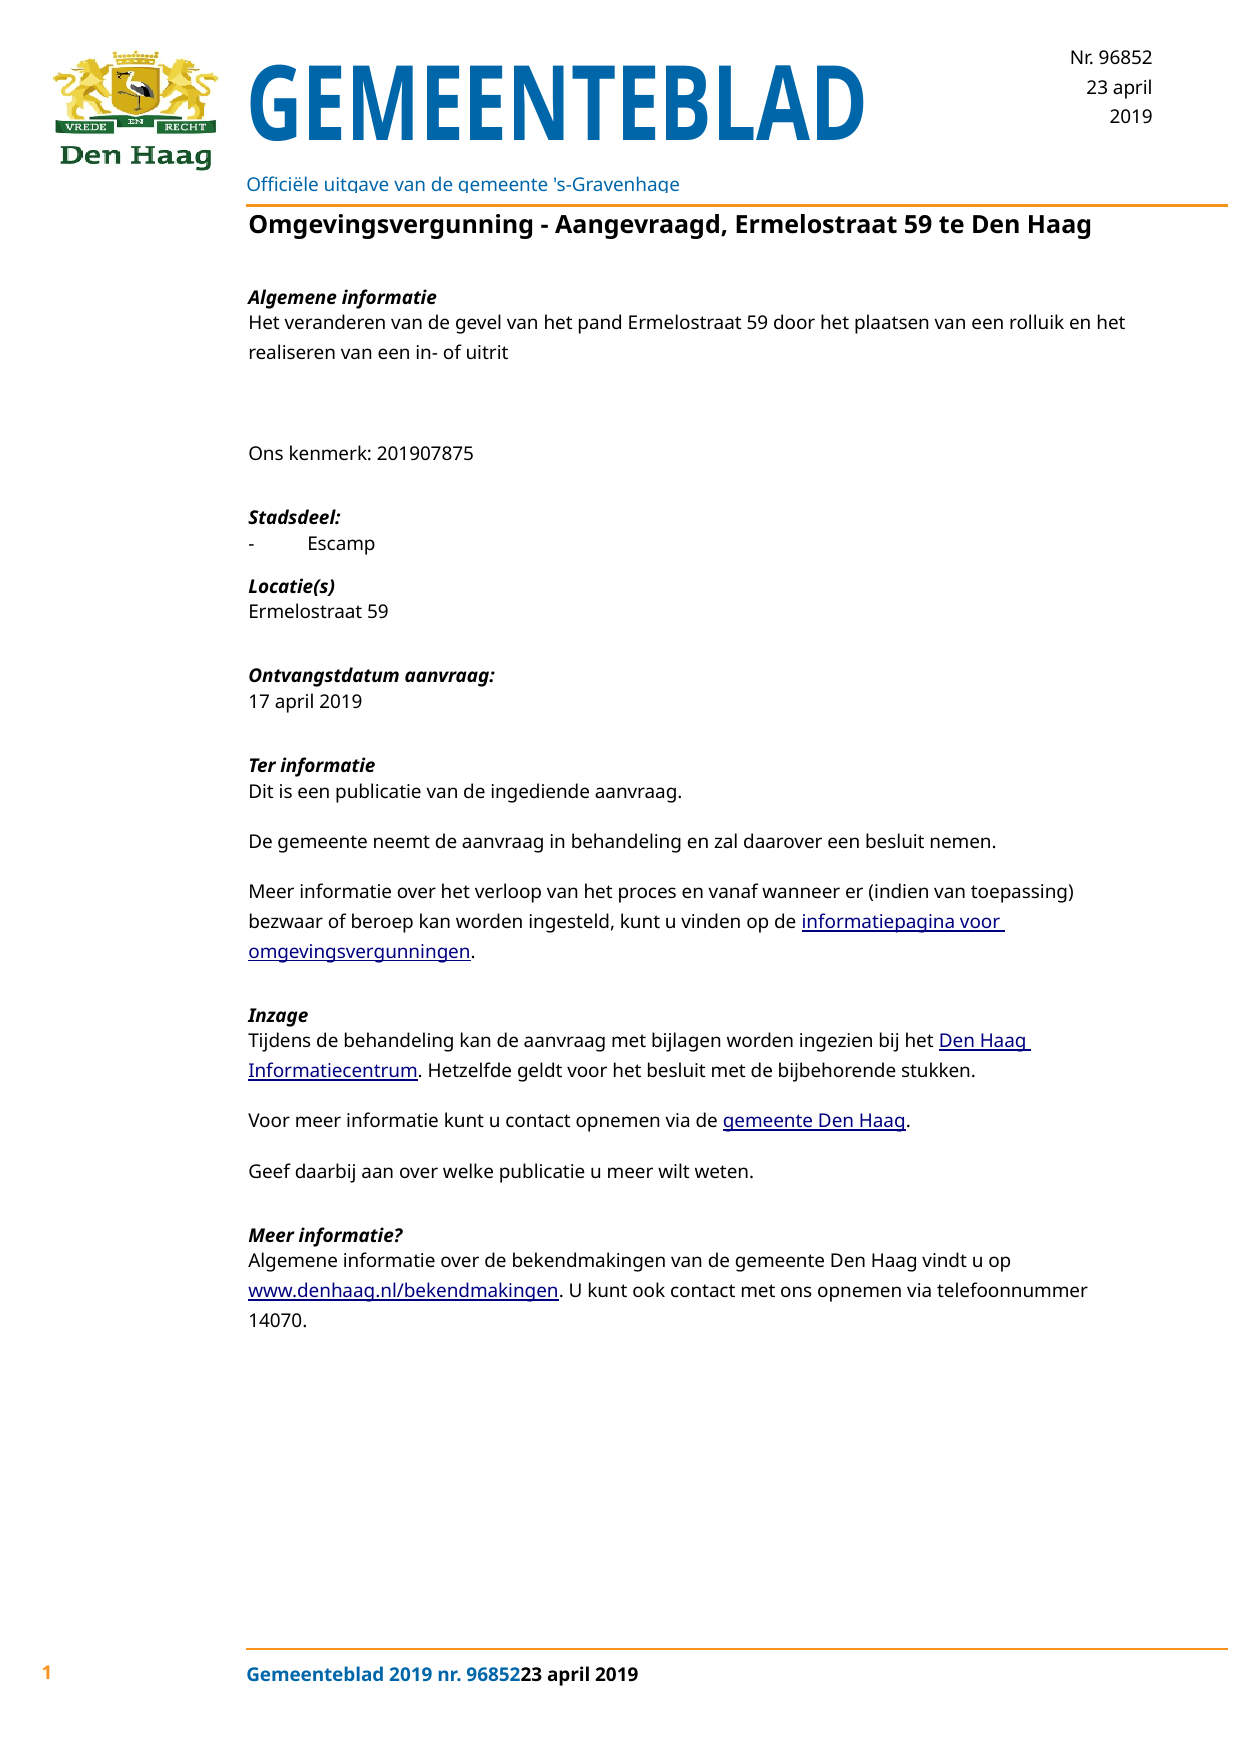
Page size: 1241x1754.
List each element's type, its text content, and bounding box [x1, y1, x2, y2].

text Omgevingsvergunning - Aangevraagd, Ermelostraat 59 te Den Haag [248, 207, 1152, 241]
text Ermelostraat 59 [248, 598, 1152, 624]
text Dit is een publicatie van de ingediende aanvraag. [248, 778, 1152, 804]
text Ter informatie [248, 752, 1152, 778]
picture [41, 47, 231, 172]
text Het veranderen van de gevel van het pand Ermelostraat 59 door het plaatsen van een rolluik en het realiseren van een in- of uitrit [248, 309, 1152, 365]
text Ons kenmerk: 201907875 [248, 440, 1152, 466]
text Locatie(s) [248, 573, 1152, 598]
text Geef daarbij aan over welke publicatie u meer wilt weten. [248, 1158, 1152, 1184]
text Inzage [248, 1002, 1152, 1028]
text De gemeente neemt de aanvraag in behandeling en zal daarover een besluit nemen. [248, 828, 1152, 854]
text Stadsdeel: [248, 504, 1152, 530]
text Meer informatie over het verloop van het proces en vanaf wanneer er (indien van toepassing) bezwaar of beroep kan worden ingesteld, kunt u vinden op de informatiepagina voor omgevingsvergunningen. [248, 879, 1152, 964]
text Ontvangstdatum aanvraag: [248, 662, 1152, 688]
list Escamp [248, 530, 1152, 555]
text Algemene informatie [248, 284, 1152, 309]
text Meer informatie? [248, 1222, 1152, 1248]
text 17 april 2019 [248, 688, 1152, 714]
text Tijdens de behandeling kan de aanvraag met bijlagen worden ingezien bij het Den Haag Informatiecentrum. Hetzelfde geldt voor het besluit met de bijbehorende stukken. [248, 1028, 1152, 1083]
text Voor meer informatie kunt u contact opnemen via de gemeente Den Haag. [248, 1108, 1152, 1133]
text Algemene informatie over de bekendmakingen van de gemeente Den Haag vindt u op www.denhaag.nl/bekendmakingen. U kunt ook contact met ons opnemen via telefoonnummer 14070. [248, 1248, 1152, 1333]
